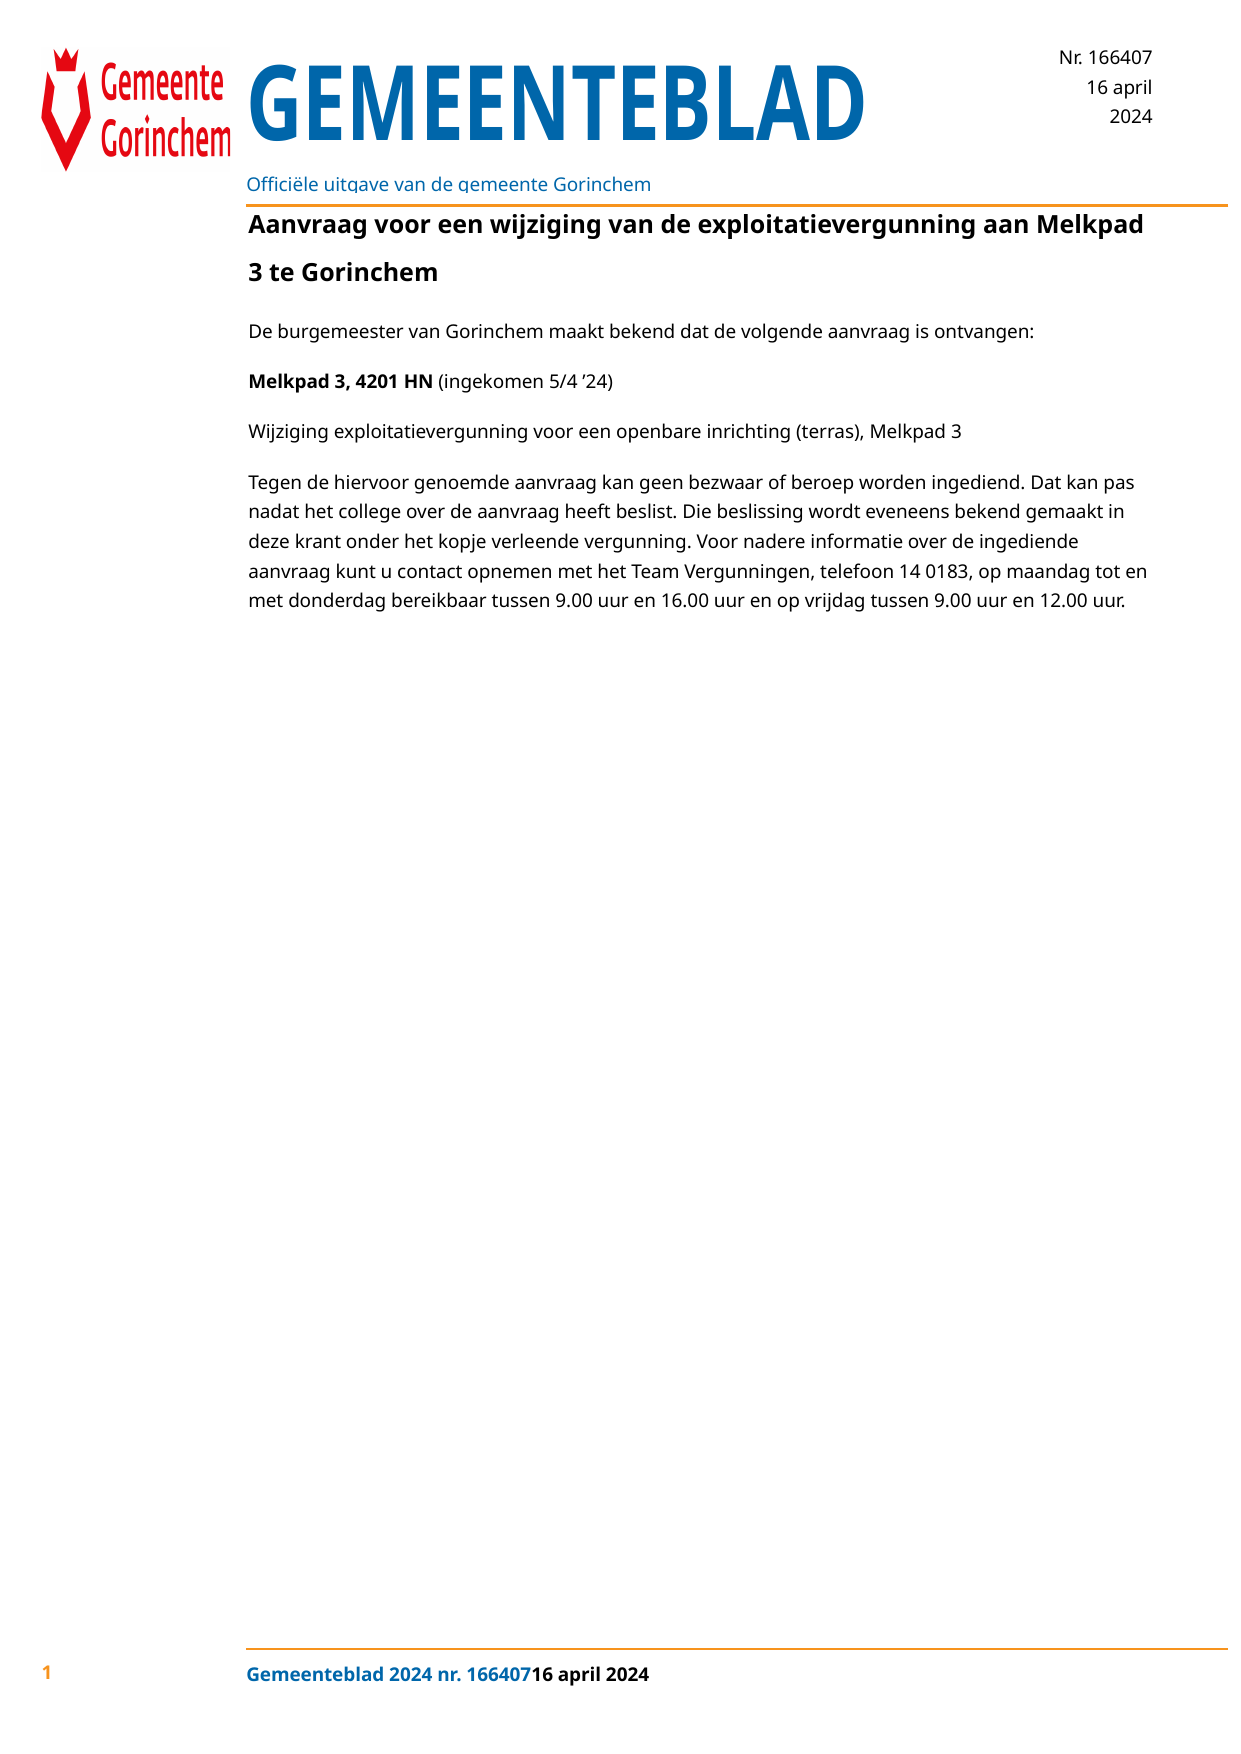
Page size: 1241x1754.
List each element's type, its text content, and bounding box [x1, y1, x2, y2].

text Melkpad 3, 4201 HN (ingekomen 5/4 ’24) [248, 368, 1152, 394]
picture [41, 47, 231, 172]
text Wijziging exploitatievergunning voor een openbare inrichting (terras), Melkpad 3 [248, 419, 1152, 444]
text Aanvraag voor een wijziging van de exploitatievergunning aan Melkpad 3 te Gorinchem [248, 207, 1152, 288]
text De burgemeester van Gorinchem maakt bekend dat de volgende aanvraag is ontvangen: [248, 318, 1152, 344]
text Tegen de hiervoor genoemde aanvraag kan geen bezwaar of beroep worden ingediend. Dat kan pas nadat het college over de aanvraag heeft beslist. Die beslissing wordt eveneens bekend gemaakt in deze krant onder het kopje verleende vergunning. Voor nadere informatie over de ingediende aanvraag kunt u contact opnemen met het Team Vergunningen, telefoon 14 0183, op maandag tot en met donderdag bereikbaar tussen 9.00 uur en 16.00 uur en op vrijdag tussen 9.00 uur en 12.00 uur. [248, 469, 1152, 613]
